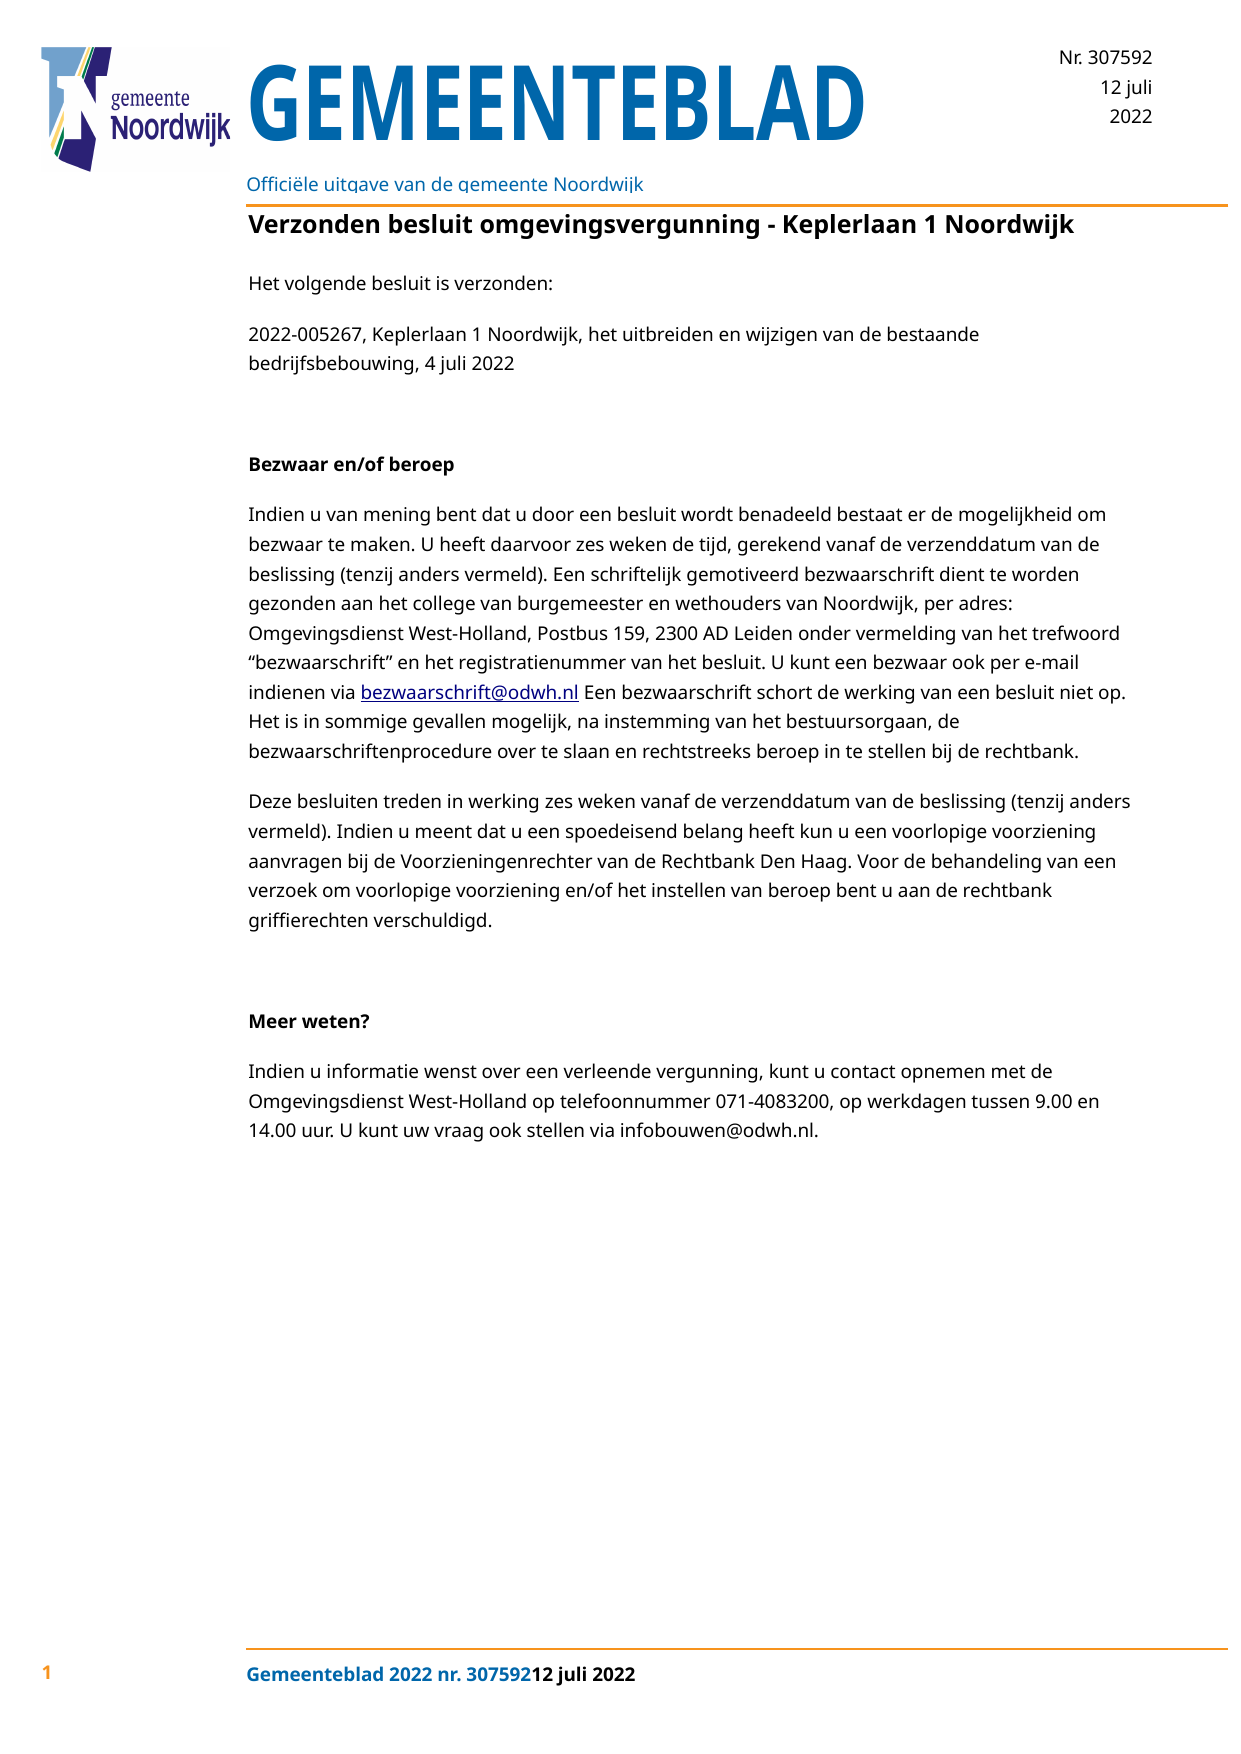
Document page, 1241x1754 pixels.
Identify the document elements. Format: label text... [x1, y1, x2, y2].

text Meer weten? [248, 1008, 1152, 1033]
text Verzonden besluit omgevingsvergunning - Keplerlaan 1 Noordwijk [248, 207, 1152, 241]
text Bezwaar en/of beroep [248, 451, 1152, 477]
text Indien u informatie wenst over een verleende vergunning, kunt u contact opnemen met de Omgevingsdienst West-Holland op telefoonnummer 071-4083200, op werkdagen tussen 9.00 en 14.00 uur. U kunt uw vraag ook stellen via infobouwen@odwh.nl. [248, 1058, 1152, 1143]
text Het volgende besluit is verzonden: [248, 270, 1152, 296]
picture [41, 47, 231, 172]
text Indien u van mening bent dat u door een besluit wordt benadeeld bestaat er de mogelijkheid om bezwaar te maken. U heeft daarvoor zes weken de tijd, gerekend vanaf de verzenddatum van de beslissing (tenzij anders vermeld). Een schriftelijk gemotiveerd bezwaarschrift dient te worden gezonden aan het college van burgemeester en wethouders van Noordwijk, per adres: Omgevingsdienst West-Holland, Postbus 159, 2300 AD Leiden onder vermelding van het trefwoord “bezwaarschrift” en het registratienummer van het besluit. U kunt een bezwaar ook per e-mail indienen via bezwaarschrift@odwh.nl Een bezwaarschrift schort de werking van een besluit niet op. Het is in sommige gevallen mogelijk, na instemming van het bestuursorgaan, de bezwaarschriftenprocedure over te slaan en rechtstreeks beroep in te stellen bij de rechtbank. [248, 502, 1152, 764]
text Deze besluiten treden in werking zes weken vanaf de verzenddatum van de beslissing (tenzij anders vermeld). Indien u meent dat u een spoedeisend belang heeft kun u een voorlopige voorziening aanvragen bij de Voorzieningenrechter van de Rechtbank Den Haag. Voor de behandeling van een verzoek om voorlopige voorziening en/of het instellen van beroep bent u aan de rechtbank griffierechten verschuldigd. [248, 789, 1152, 933]
text 2022-005267, Keplerlaan 1 Noordwijk, het uitbreiden en wijzigen van de bestaande bedrijfsbebouwing, 4 juli 2022 [248, 321, 1152, 376]
